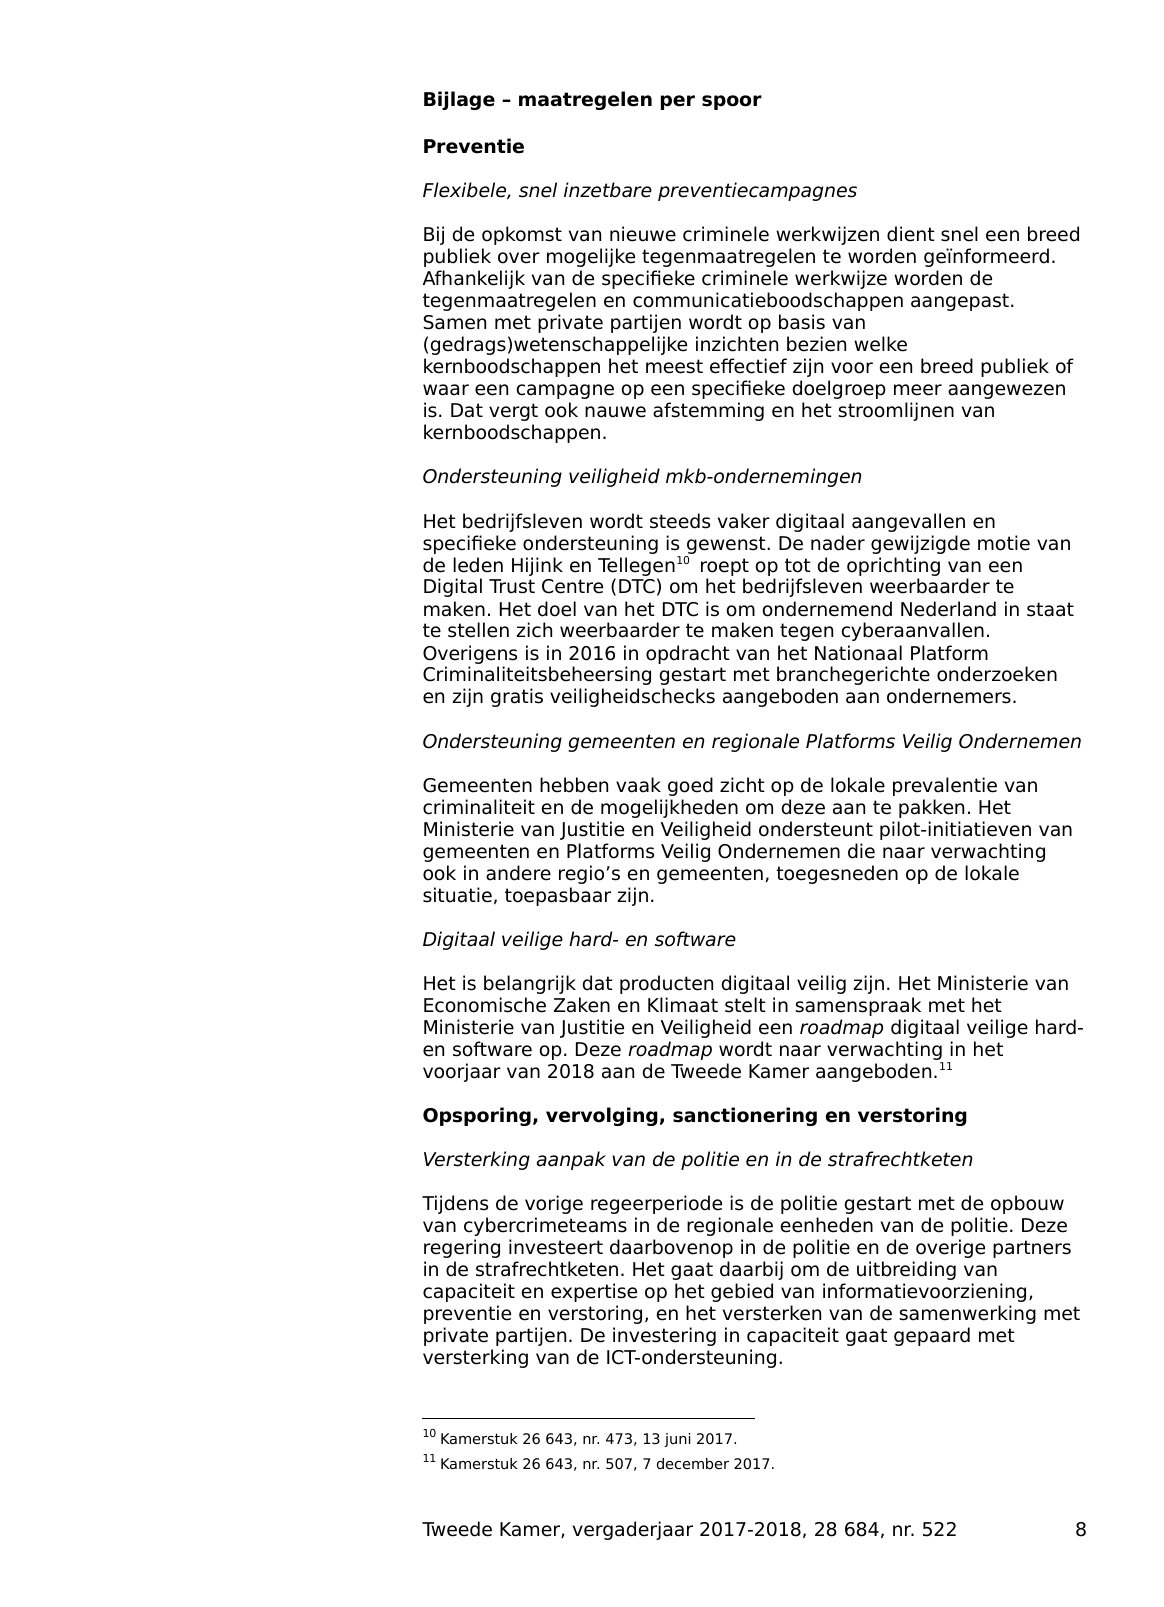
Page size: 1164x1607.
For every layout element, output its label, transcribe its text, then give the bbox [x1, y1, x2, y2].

subtitle Flexibele, snel inzetbare preventiecampagnes [422, 180, 1087, 202]
subtitle Opsporing, vervolging, sanctionering en verstoring [422, 1105, 1087, 1127]
text Gemeenten hebben vaak goed zicht op de lokale prevalentie van criminaliteit en de mogelijkheden om deze aan te pakken. Het Ministerie van Justitie en Veiligheid ondersteunt pilot-initiatieven van gemeenten en Platforms Veilig Ondernemen die naar verwachting ook in andere regio’s en gemeenten, toegesneden op de lokale situatie, toepasbaar zijn. [422, 775, 1087, 907]
subtitle Ondersteuning veiligheid mkb-ondernemingen [422, 466, 1087, 488]
subtitle Preventie [422, 136, 1087, 158]
subtitle Ondersteuning gemeenten en regionale Platforms Veilig Ondernemen [422, 731, 1087, 752]
subtitle Bijlage – maatregelen per spoor [77, 89, 1087, 111]
subtitle Versterking aanpak van de politie en in de strafrechtketen [422, 1149, 1087, 1171]
subtitle Digitaal veilige hard- en software [422, 929, 1087, 951]
text Kamerstuk 26 643, nr. 507, 7 december 2017. [422, 1452, 1087, 1474]
text Kamerstuk 26 643, nr. 473, 13 juni 2017. [422, 1427, 1087, 1449]
text Bij de opkomst van nieuwe criminele werkwijzen dient snel een breed publiek over mogelijke tegenmaatregelen te worden geïnformeerd. Afhankelijk van de specifieke criminele werkwijze worden de tegenmaatregelen en communicatieboodschappen aangepast. Samen met private partijen wordt op basis van (gedrags)wetenschappelijke inzichten bezien welke kernboodschappen het meest effectief zijn voor een breed publiek of waar een campagne op een specifieke doelgroep meer aangewezen is. Dat vergt ook nauwe afstemming en het stroomlijnen van kernboodschappen. [422, 224, 1087, 444]
text Het is belangrijk dat producten digitaal veilig zijn. Het Ministerie van Economische Zaken en Klimaat stelt in samenspraak met het Ministerie van Justitie en Veiligheid een roadmap digitaal veilige hard- en software op. Deze roadmap wordt naar verwachting in het voorjaar van 2018 aan de Tweede Kamer aangeboden. [422, 973, 1087, 1083]
text Tijdens de vorige regeerperiode is de politie gestart met de opbouw van cybercrimeteams in de regionale eenheden van de politie. Deze regering investeert daarbovenop in de politie en de overige partners in de strafrechtketen. Het gaat daarbij om de uitbreiding van capaciteit en expertise op het gebied van informatievoorziening, preventie en verstoring, en het versterken van de samenwerking met private partijen. De investering in capaciteit gaat gepaard met versterking van de ICT-ondersteuning. [422, 1193, 1087, 1369]
text Het bedrijfsleven wordt steeds vaker digitaal aangevallen en specifieke ondersteuning is gewenst. De nader gewijzigde motie van de leden Hijink en Tellegen roept op tot de oprichting van een Digital Trust Centre (DTC) om het bedrijfsleven weerbaarder te maken. Het doel van het DTC is om ondernemend Nederland in staat te stellen zich weerbaarder te maken tegen cyberaanvallen. Overigens is in 2016 in opdracht van het Nationaal Platform Criminaliteitsbeheersing gestart met branchegerichte onderzoeken en zijn gratis veiligheidschecks aangeboden aan ondernemers. [422, 511, 1087, 708]
